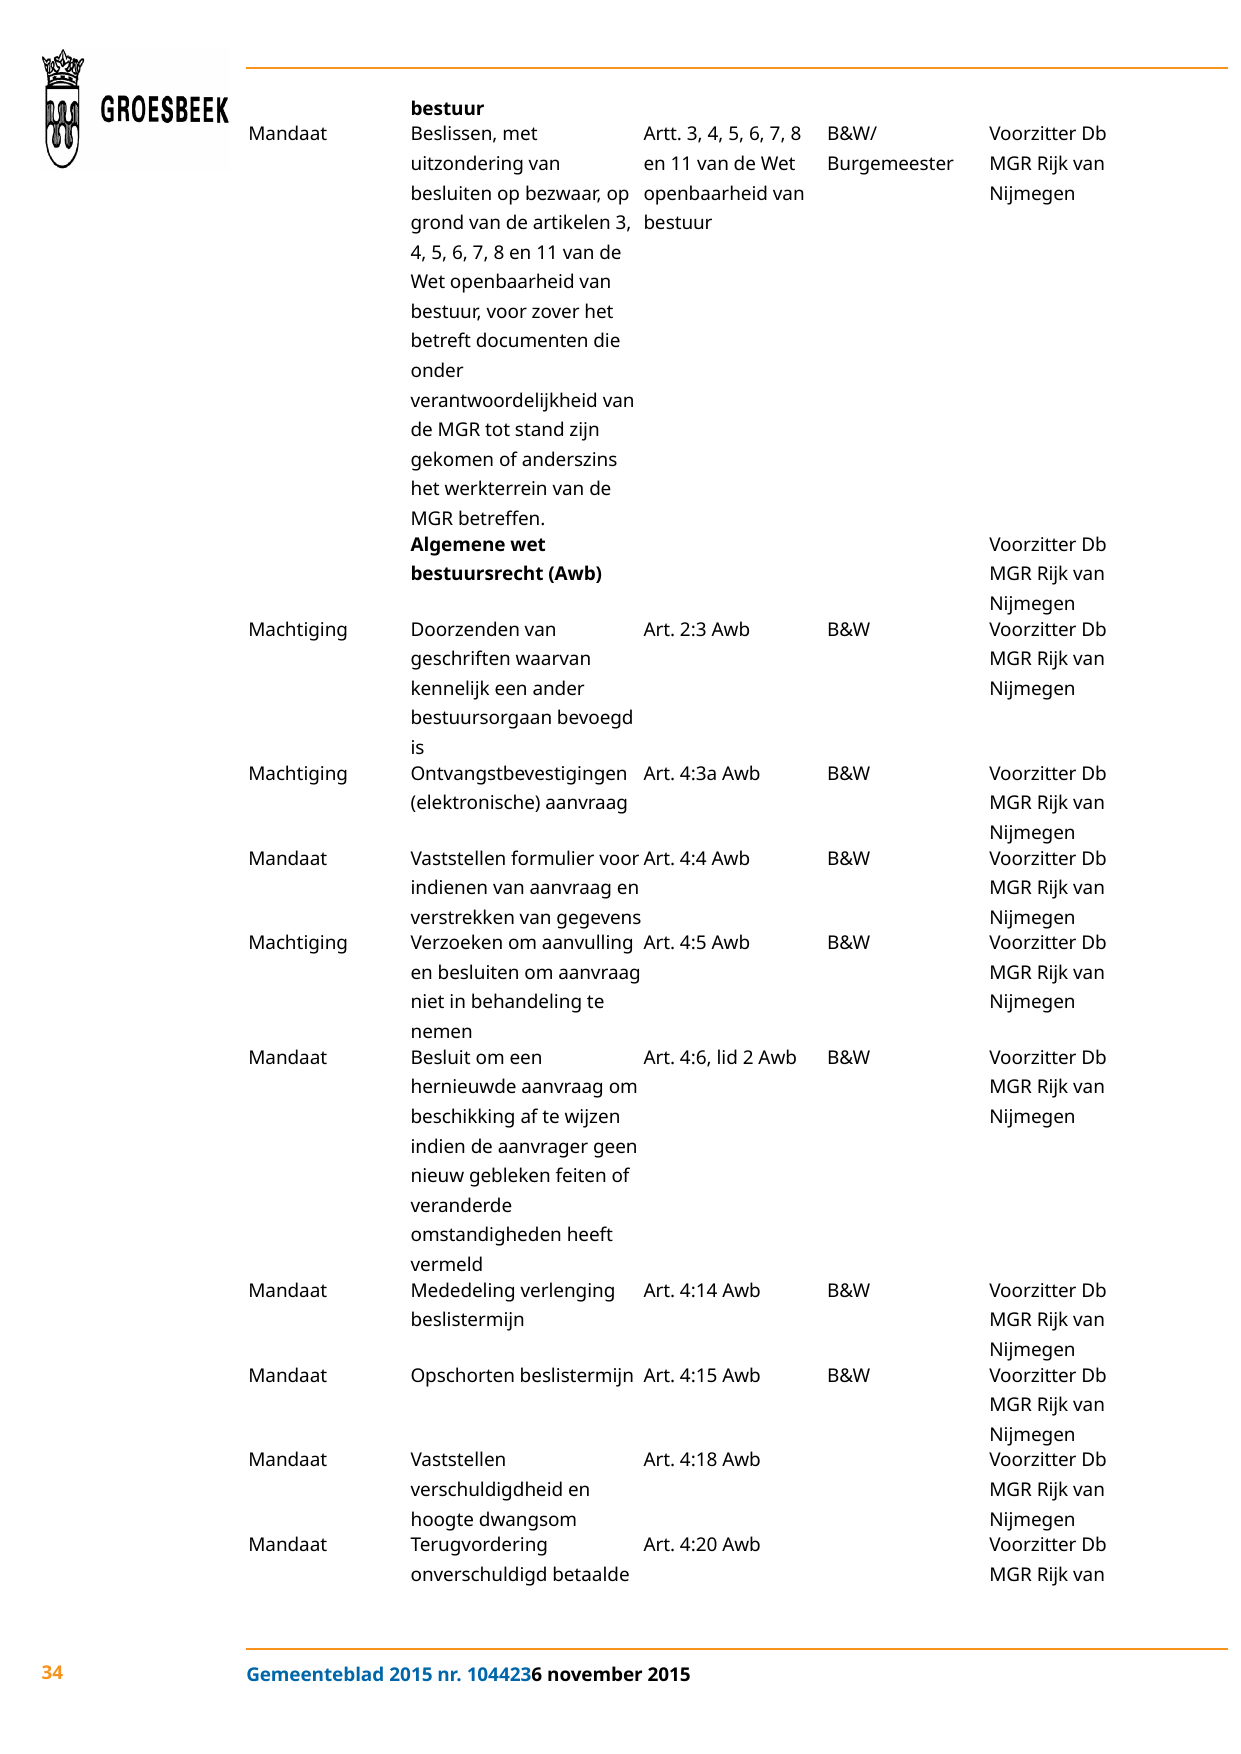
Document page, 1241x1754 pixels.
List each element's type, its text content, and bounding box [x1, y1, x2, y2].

table_cell B&W [827, 1277, 989, 1362]
table_cell B&W [827, 1044, 989, 1277]
table_cell [827, 531, 989, 616]
table_cell Voorzitter Db MGR Rijk van Nijmegen [989, 1277, 1152, 1362]
table_cell Voorzitter Db MGR Rijk van Nijmegen [989, 1447, 1152, 1532]
table_cell B&W [827, 930, 989, 1044]
table_cell Vaststellen formulier voor indienen van aanvraag en verstrekken van gegevens [410, 845, 643, 929]
table_cell Art. 4:20 Awb [643, 1532, 827, 1587]
table_cell B&W [827, 616, 989, 760]
table_cell Machtiging [248, 616, 410, 760]
table_cell Mandaat [248, 1532, 410, 1587]
table_cell [827, 1532, 989, 1587]
table_cell Algemene wet bestuursrecht (Awb) [410, 531, 643, 616]
table_cell Art. 4:6, lid 2 Awb [643, 1044, 827, 1277]
table_cell Verzoeken om aanvulling en besluiten om aanvraag niet in behandeling te nemen [410, 930, 643, 1044]
table_cell Voorzitter Db MGR Rijk van Nijmegen [989, 845, 1152, 929]
table_cell Mandaat [248, 1362, 410, 1447]
table_cell [827, 1447, 989, 1532]
table_cell bestuur [410, 95, 643, 121]
table_cell Voorzitter Db MGR Rijk van Nijmegen [989, 930, 1152, 1044]
table_cell Artt. 3, 4, 5, 6, 7, 8 en 11 van de Wet openbaarheid van bestuur [643, 121, 827, 531]
table_cell Art. 4:15 Awb [643, 1362, 827, 1447]
table_cell B&W [827, 760, 989, 845]
table_cell Beslissen, met uitzondering van besluiten op bezwaar, op grond van de artikelen 3, 4, 5, 6, 7, 8 en 11 van de Wet openbaarheid van bestuur, voor zover het betreft documenten die onder verantwoordelijkheid van de MGR tot stand zijn gekomen of anderszins het werkterrein van de MGR betreffen. [410, 121, 643, 531]
table_cell Art. 4:4 Awb [643, 845, 827, 929]
table_cell Mandaat [248, 845, 410, 929]
table_cell Vaststellen verschuldigdheid en hoogte dwangsom [410, 1447, 643, 1532]
picture [41, 47, 231, 172]
table_cell Mandaat [248, 1447, 410, 1532]
table_cell Art. 4:3a Awb [643, 760, 827, 845]
table_cell [827, 95, 989, 121]
table_cell Mandaat [248, 1277, 410, 1362]
table_cell Mandaat [248, 121, 410, 531]
table_cell B&W [827, 845, 989, 929]
table_cell Voorzitter Db MGR Rijk van [989, 1532, 1152, 1587]
table_cell Art. 4:5 Awb [643, 930, 827, 1044]
table_cell [248, 95, 410, 121]
table_cell Mandaat [248, 1044, 410, 1277]
table_cell Art. 4:18 Awb [643, 1447, 827, 1532]
table_cell Besluit om een hernieuwde aanvraag om beschikking af te wijzen indien de aanvrager geen nieuw gebleken feiten of veranderde omstandigheden heeft vermeld [410, 1044, 643, 1277]
table_cell Doorzenden van geschriften waarvan kennelijk een ander bestuursorgaan bevoegd is [410, 616, 643, 760]
table_cell Voorzitter Db MGR Rijk van Nijmegen [989, 1362, 1152, 1447]
table_cell [643, 531, 827, 616]
table_cell Ontvangstbevestigingen (elektronische) aanvraag [410, 760, 643, 845]
table_cell Opschorten beslistermijn [410, 1362, 643, 1447]
table_cell Art. 4:14 Awb [643, 1277, 827, 1362]
table_cell Voorzitter Db MGR Rijk van Nijmegen [989, 121, 1152, 531]
table_cell Art. 2:3 Awb [643, 616, 827, 760]
table_cell Voorzitter Db MGR Rijk van Nijmegen [989, 1044, 1152, 1277]
table_cell Terugvordering onverschuldigd betaalde [410, 1532, 643, 1587]
table_cell Voorzitter Db MGR Rijk van Nijmegen [989, 531, 1152, 616]
table_cell [643, 95, 827, 121]
table_cell [248, 531, 410, 616]
table_cell Mededeling verlenging beslistermijn [410, 1277, 643, 1362]
table_cell Machtiging [248, 930, 410, 1044]
table_cell [989, 95, 1152, 121]
table_cell B&W/ Burgemeester [827, 121, 989, 531]
table_cell B&W [827, 1362, 989, 1447]
table_cell Voorzitter Db MGR Rijk van Nijmegen [989, 616, 1152, 760]
table_cell Machtiging [248, 760, 410, 845]
table_cell Voorzitter Db MGR Rijk van Nijmegen [989, 760, 1152, 845]
